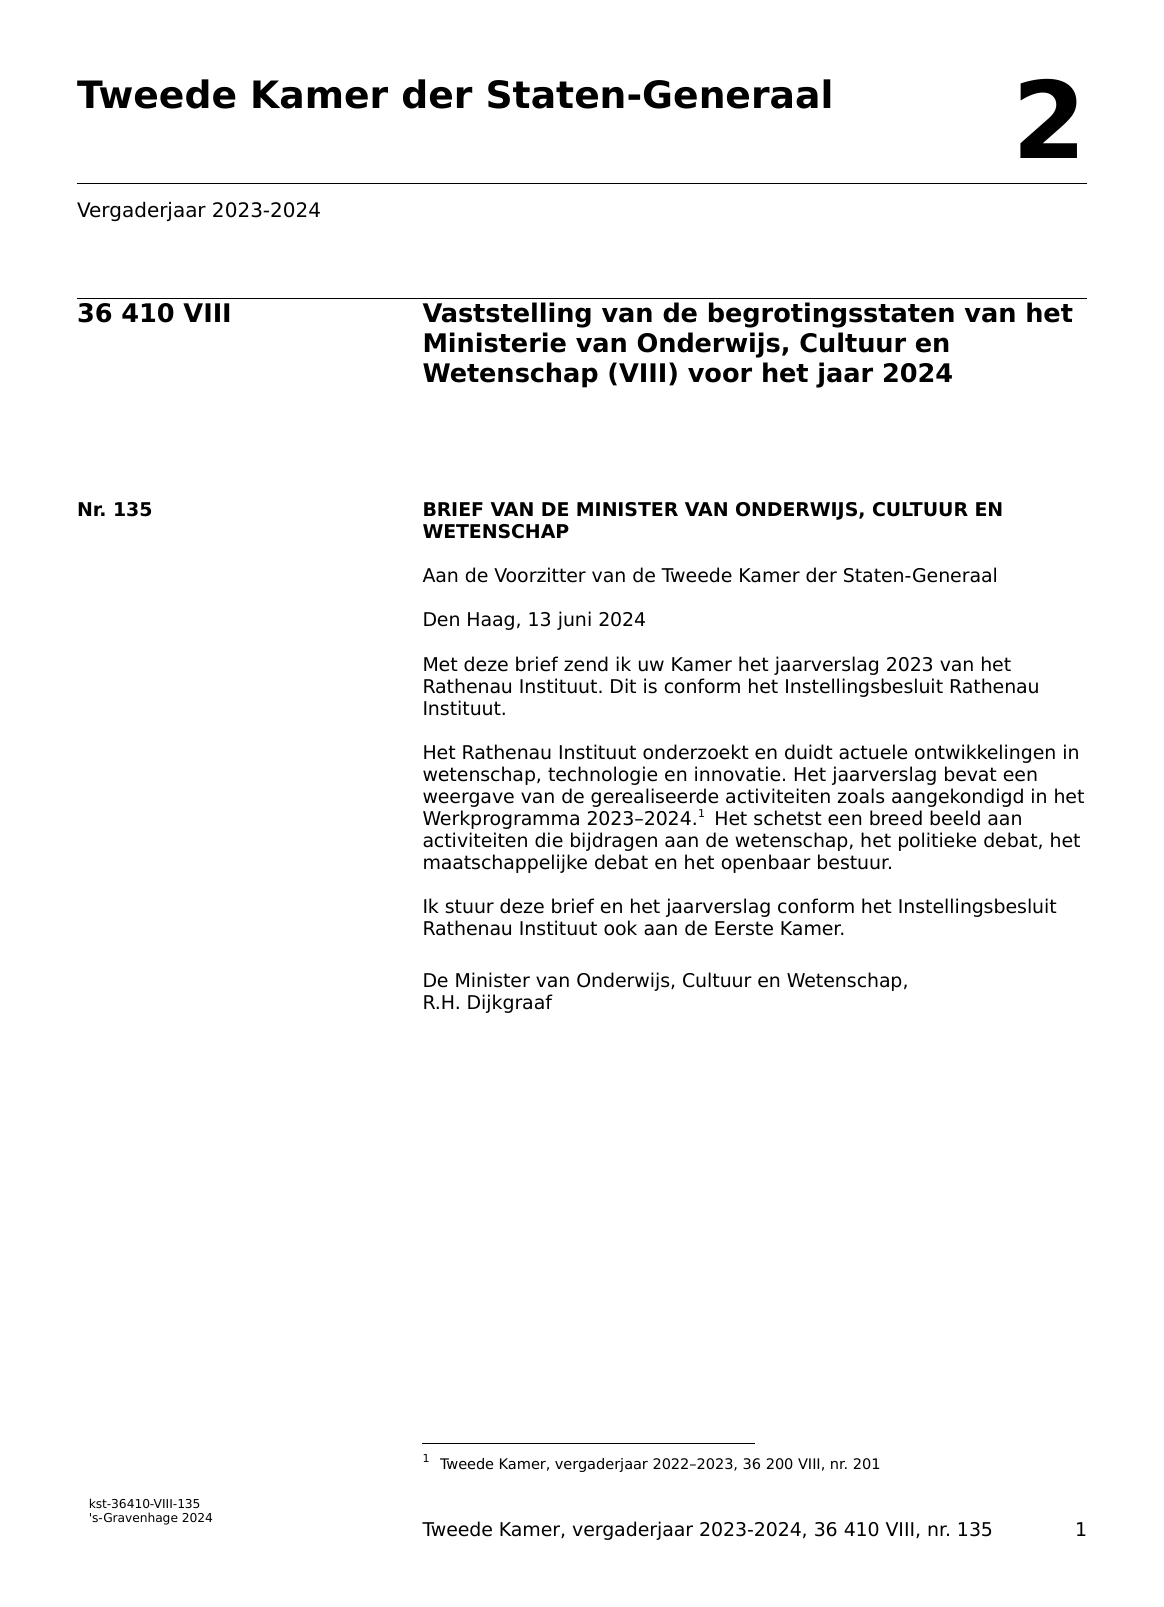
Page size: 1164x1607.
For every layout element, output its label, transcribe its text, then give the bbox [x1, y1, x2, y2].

table_header Tweede Kamer der Staten-Generaal [77, 59, 886, 183]
text Tweede Kamer, vergaderjaar 2022–2023, 36 200 VIII, nr. 201 [422, 1452, 1087, 1474]
subtitle Nr. 135 BRIEF VAN DE MINISTER VAN ONDERWIJS, CULTUUR EN WETENSCHAP [77, 499, 1087, 543]
text Aan de Voorzitter van de Tweede Kamer der Staten-Generaal [422, 565, 1087, 587]
text 's-Gravenhage 2024 [88, 1511, 323, 1525]
table_header 2 [886, 59, 1087, 183]
text Met deze brief zend ik uw Kamer het jaarverslag 2023 van het Rathenau Instituut. Dit is conform het Instellingsbesluit Rathenau Instituut. [422, 653, 1087, 719]
text De Minister van Onderwijs, Cultuur en Wetenschap, R.H. Dijkgraaf [422, 970, 1087, 1014]
table_cell Vergaderjaar 2023-2024 [77, 184, 1087, 298]
text kst-36410-VIII-135 [88, 1497, 323, 1511]
subtitle 36 410 VIII Vaststelling van de begrotingsstaten van het Ministerie van Onderwijs, Cultuur en Wetenschap (VIII) voor het jaar 2024 [77, 299, 1087, 388]
text Het Rathenau Instituut onderzoekt en duidt actuele ontwikkelingen in wetenschap, technologie en innovatie. Het jaarverslag bevat een weergave van de gerealiseerde activiteiten zoals aangekondigd in het Werkprogramma 2023–2024. Het schetst een breed beeld aan activiteiten die bijdragen aan de wetenschap, het politieke debat, het maatschappelijke debat en het openbaar bestuur. [422, 742, 1087, 873]
text Ik stuur deze brief en het jaarverslag conform het Instellingsbesluit Rathenau Instituut ook aan de Eerste Kamer. [422, 896, 1087, 940]
text Den Haag, 13 juni 2024 [422, 609, 1087, 631]
